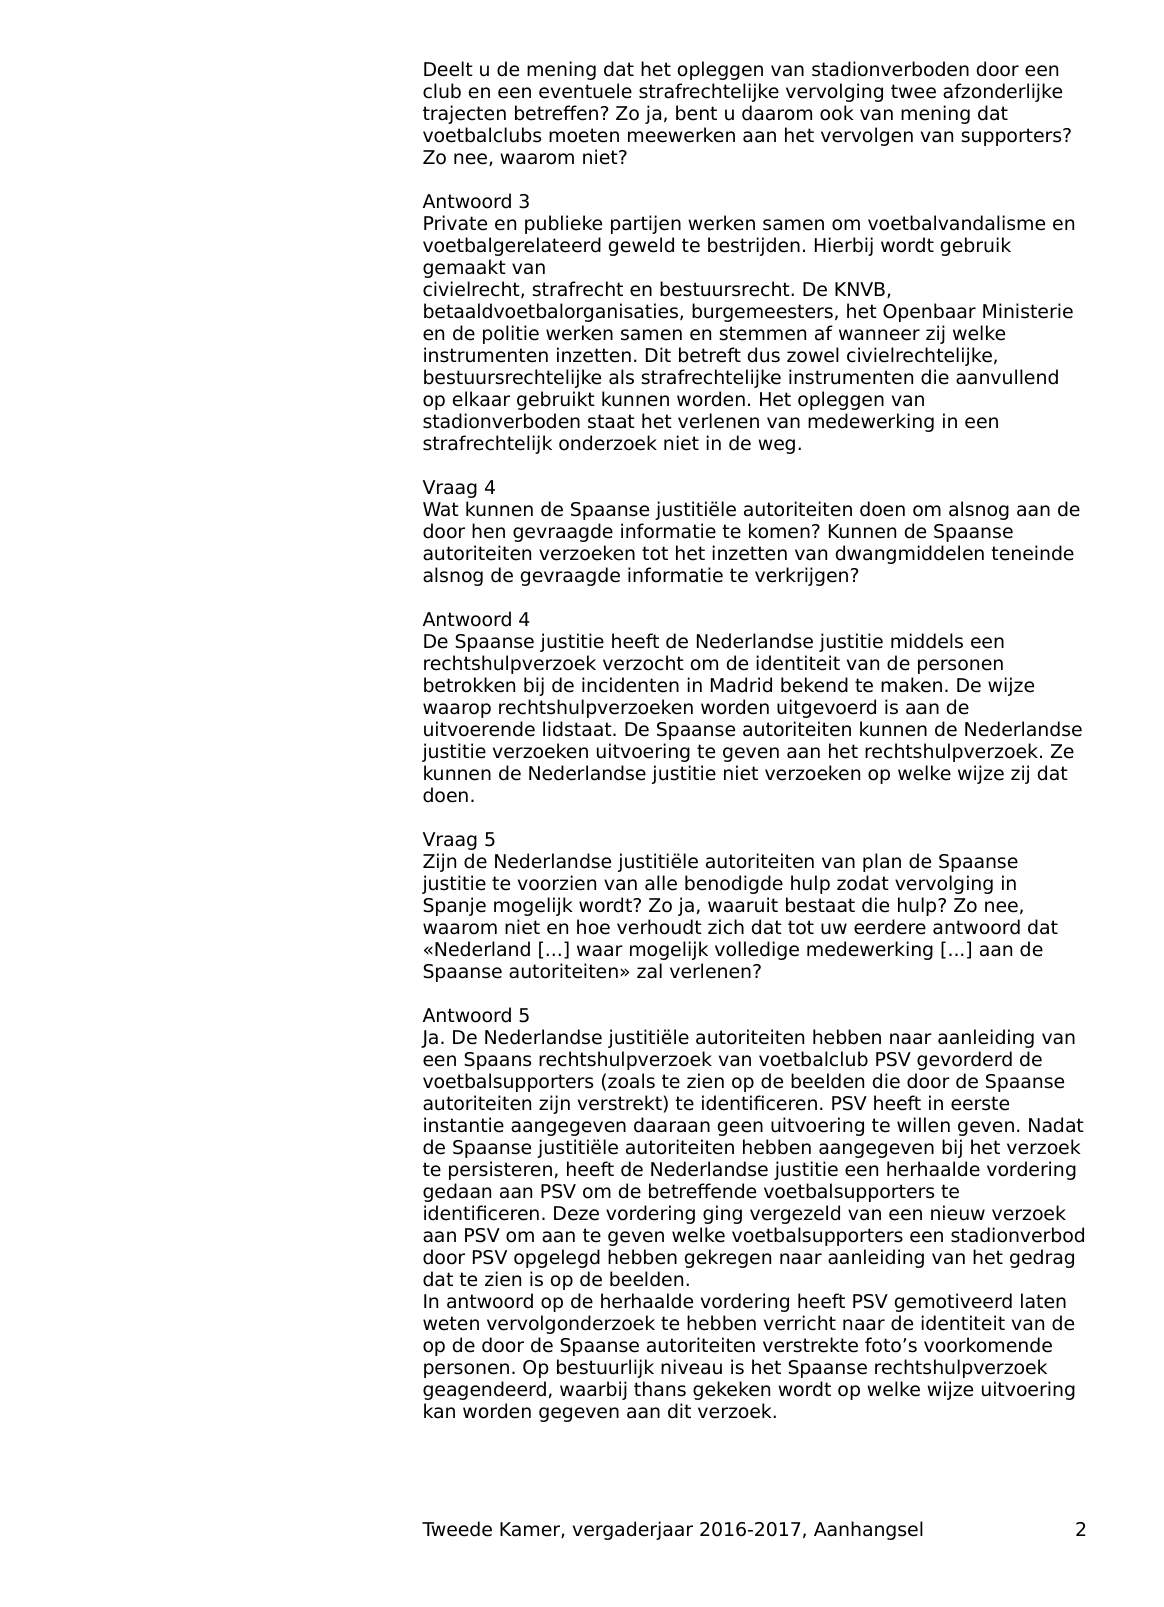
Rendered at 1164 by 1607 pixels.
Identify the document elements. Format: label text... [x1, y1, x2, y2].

text Ja. De Nederlandse justitiële autoriteiten hebben naar aanleiding van een Spaans rechtshulpverzoek van voetbalclub PSV gevorderd de voetbalsupporters (zoals te zien op de beelden die door de Spaanse autoriteiten zijn verstrekt) te identificeren. PSV heeft in eerste instantie aangegeven daaraan geen uitvoering te willen geven. Nadat de Spaanse justitiële autoriteiten hebben aangegeven bij het verzoek te persisteren, heeft de Nederlandse justitie een herhaalde vordering gedaan aan PSV om de betreffende voetbalsupporters te identificeren. Deze vordering ging vergezeld van een nieuw verzoek aan PSV om aan te geven welke voetbalsupporters een stadionverbod door PSV opgelegd hebben gekregen naar aanleiding van het gedrag dat te zien is op de beelden. [422, 1027, 1087, 1291]
text Wat kunnen de Spaanse justitiële autoriteiten doen om alsnog aan de door hen gevraagde informatie te komen? Kunnen de Spaanse autoriteiten verzoeken tot het inzetten van dwangmiddelen teneinde alsnog de gevraagde informatie te verkrijgen? [422, 499, 1087, 587]
text Deelt u de mening dat het opleggen van stadionverboden door een club en een eventuele strafrechtelijke vervolging twee afzonderlijke trajecten betreffen? Zo ja, bent u daarom ook van mening dat voetbalclubs moeten meewerken aan het vervolgen van supporters? Zo nee, waarom niet? [422, 59, 1087, 169]
text Antwoord 5 [422, 1005, 1087, 1027]
text In antwoord op de herhaalde vordering heeft PSV gemotiveerd laten weten vervolgonderzoek te hebben verricht naar de identiteit van de op de door de Spaanse autoriteiten verstrekte foto’s voorkomende personen. Op bestuurlijk niveau is het Spaanse rechtshulpverzoek geagendeerd, waarbij thans gekeken wordt op welke wijze uitvoering kan worden gegeven aan dit verzoek. [422, 1291, 1087, 1423]
text De Spaanse justitie heeft de Nederlandse justitie middels een rechtshulpverzoek verzocht om de identiteit van de personen betrokken bij de incidenten in Madrid bekend te maken. De wijze waarop rechtshulpverzoeken worden uitgevoerd is aan de uitvoerende lidstaat. De Spaanse autoriteiten kunnen de Nederlandse justitie verzoeken uitvoering te geven aan het rechtshulpverzoek. Ze kunnen de Nederlandse justitie niet verzoeken op welke wijze zij dat doen. [422, 631, 1087, 807]
text Vraag 5 [422, 829, 1087, 851]
text Antwoord 3 [422, 191, 1087, 213]
text Vraag 4 [422, 477, 1087, 499]
text civielrecht, strafrecht en bestuursrecht. De KNVB, betaaldvoetbalorganisaties, burgemeesters, het Openbaar Ministerie en de politie werken samen en stemmen af wanneer zij welke instrumenten inzetten. Dit betreft dus zowel civielrechtelijke, bestuursrechtelijke als strafrechtelijke instrumenten die aanvullend op elkaar gebruikt kunnen worden. Het opleggen van stadionverboden staat het verlenen van medewerking in een strafrechtelijk onderzoek niet in de weg. [422, 279, 1087, 455]
text Zijn de Nederlandse justitiële autoriteiten van plan de Spaanse justitie te voorzien van alle benodigde hulp zodat vervolging in Spanje mogelijk wordt? Zo ja, waaruit bestaat die hulp? Zo nee, waarom niet en hoe verhoudt zich dat tot uw eerdere antwoord dat «Nederland [...] waar mogelijk volledige medewerking [...] aan de Spaanse autoriteiten» zal verlenen? [422, 851, 1087, 983]
text Antwoord 4 [422, 609, 1087, 631]
text Private en publieke partijen werken samen om voetbalvandalisme en voetbalgerelateerd geweld te bestrijden. Hierbij wordt gebruik gemaakt van [422, 213, 1087, 279]
